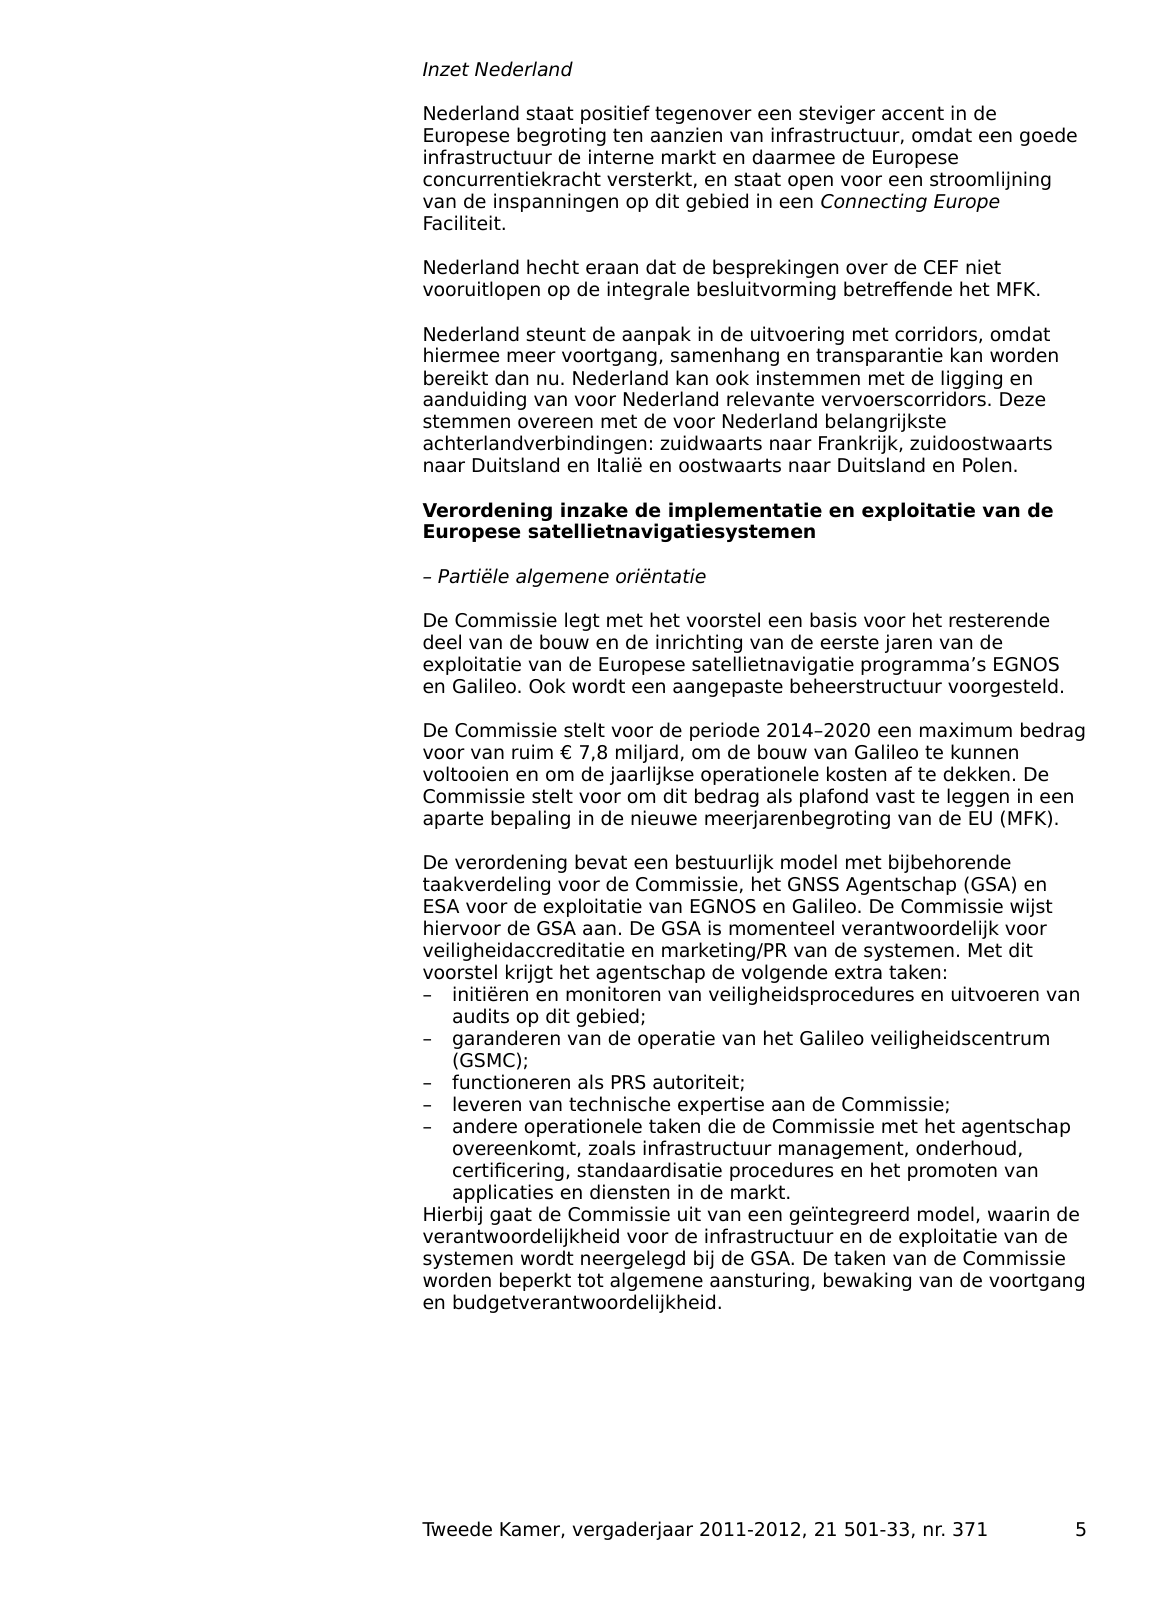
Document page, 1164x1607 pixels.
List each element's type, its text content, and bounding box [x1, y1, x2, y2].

text Nederland steunt de aanpak in de uitvoering met corridors, omdat hiermee meer voortgang, samenhang en transparantie kan worden bereikt dan nu. Nederland kan ook instemmen met de ligging en aanduiding van voor Nederland relevante vervoerscorridors. Deze stemmen overeen met de voor Nederland belangrijkste achterlandverbindingen: zuidwaarts naar Frankrijk, zuidoostwaarts naar Duitsland en Italië en oostwaarts naar Duitsland en Polen. [422, 323, 1087, 477]
text Hierbij gaat de Commissie uit van een geïntegreerd model, waarin de verantwoordelijkheid voor de infrastructuur en de exploitatie van de systemen wordt neergelegd bij de GSA. De taken van de Commissie worden beperkt tot algemene aansturing, bewaking van de voortgang en budgetverantwoordelijkheid. [422, 1204, 1087, 1313]
text De Commissie legt met het voorstel een basis voor het resterende deel van de bouw en de inrichting van de eerste jaren van de exploitatie van de Europese satellietnavigatie programma’s EGNOS en Galileo. Ook wordt een aangepaste beheerstructuur voorgesteld. [422, 610, 1087, 698]
text Nederland staat positief tegenover een steviger accent in de Europese begroting ten aanzien van infrastructuur, omdat een goede infrastructuur de interne markt en daarmee de Europese concurrentiekracht versterkt, en staat open voor een stroomlijning van de inspanningen op dit gebied in een Connecting Europe Faciliteit. [422, 103, 1087, 235]
subtitle – Partiële algemene oriëntatie [422, 566, 1087, 588]
text – garanderen van de operatie van het Galileo veiligheidscentrum (GSMC); [422, 1028, 1087, 1072]
text De verordening bevat een bestuurlijk model met bijbehorende taakverdeling voor de Commissie, het GNSS Agentschap (GSA) en ESA voor de exploitatie van EGNOS en Galileo. De Commissie wijst hiervoor de GSA aan. De GSA is momenteel verantwoordelijk voor veiligheidaccreditatie en marketing/PR van de systemen. Met dit voorstel krijgt het agentschap de volgende extra taken: [422, 852, 1087, 984]
text – andere operationele taken die de Commissie met het agentschap overeenkomt, zoals infrastructuur management, onderhoud, certificering, standaardisatie procedures en het promoten van applicaties en diensten in de markt. [422, 1116, 1087, 1204]
text – leveren van technische expertise aan de Commissie; [422, 1094, 1087, 1116]
text – functioneren als PRS autoriteit; [422, 1072, 1087, 1094]
text De Commissie stelt voor de periode 2014–2020 een maximum bedrag voor van ruim € 7,8 miljard, om de bouw van Galileo te kunnen voltooien en om de jaarlijkse operationele kosten af te dekken. De Commissie stelt voor om dit bedrag als plafond vast te leggen in een aparte bepaling in de nieuwe meerjarenbegroting van de EU (MFK). [422, 720, 1087, 830]
text Nederland hecht eraan dat de besprekingen over de CEF niet vooruitlopen op de integrale besluitvorming betreffende het MFK. [422, 257, 1087, 301]
subtitle Inzet Nederland [422, 59, 1087, 81]
subtitle Verordening inzake de implementatie en exploitatie van de Europese satellietnavigatiesystemen [422, 499, 1087, 543]
text – initiëren en monitoren van veiligheidsprocedures en uitvoeren van audits op dit gebied; [422, 984, 1087, 1028]
